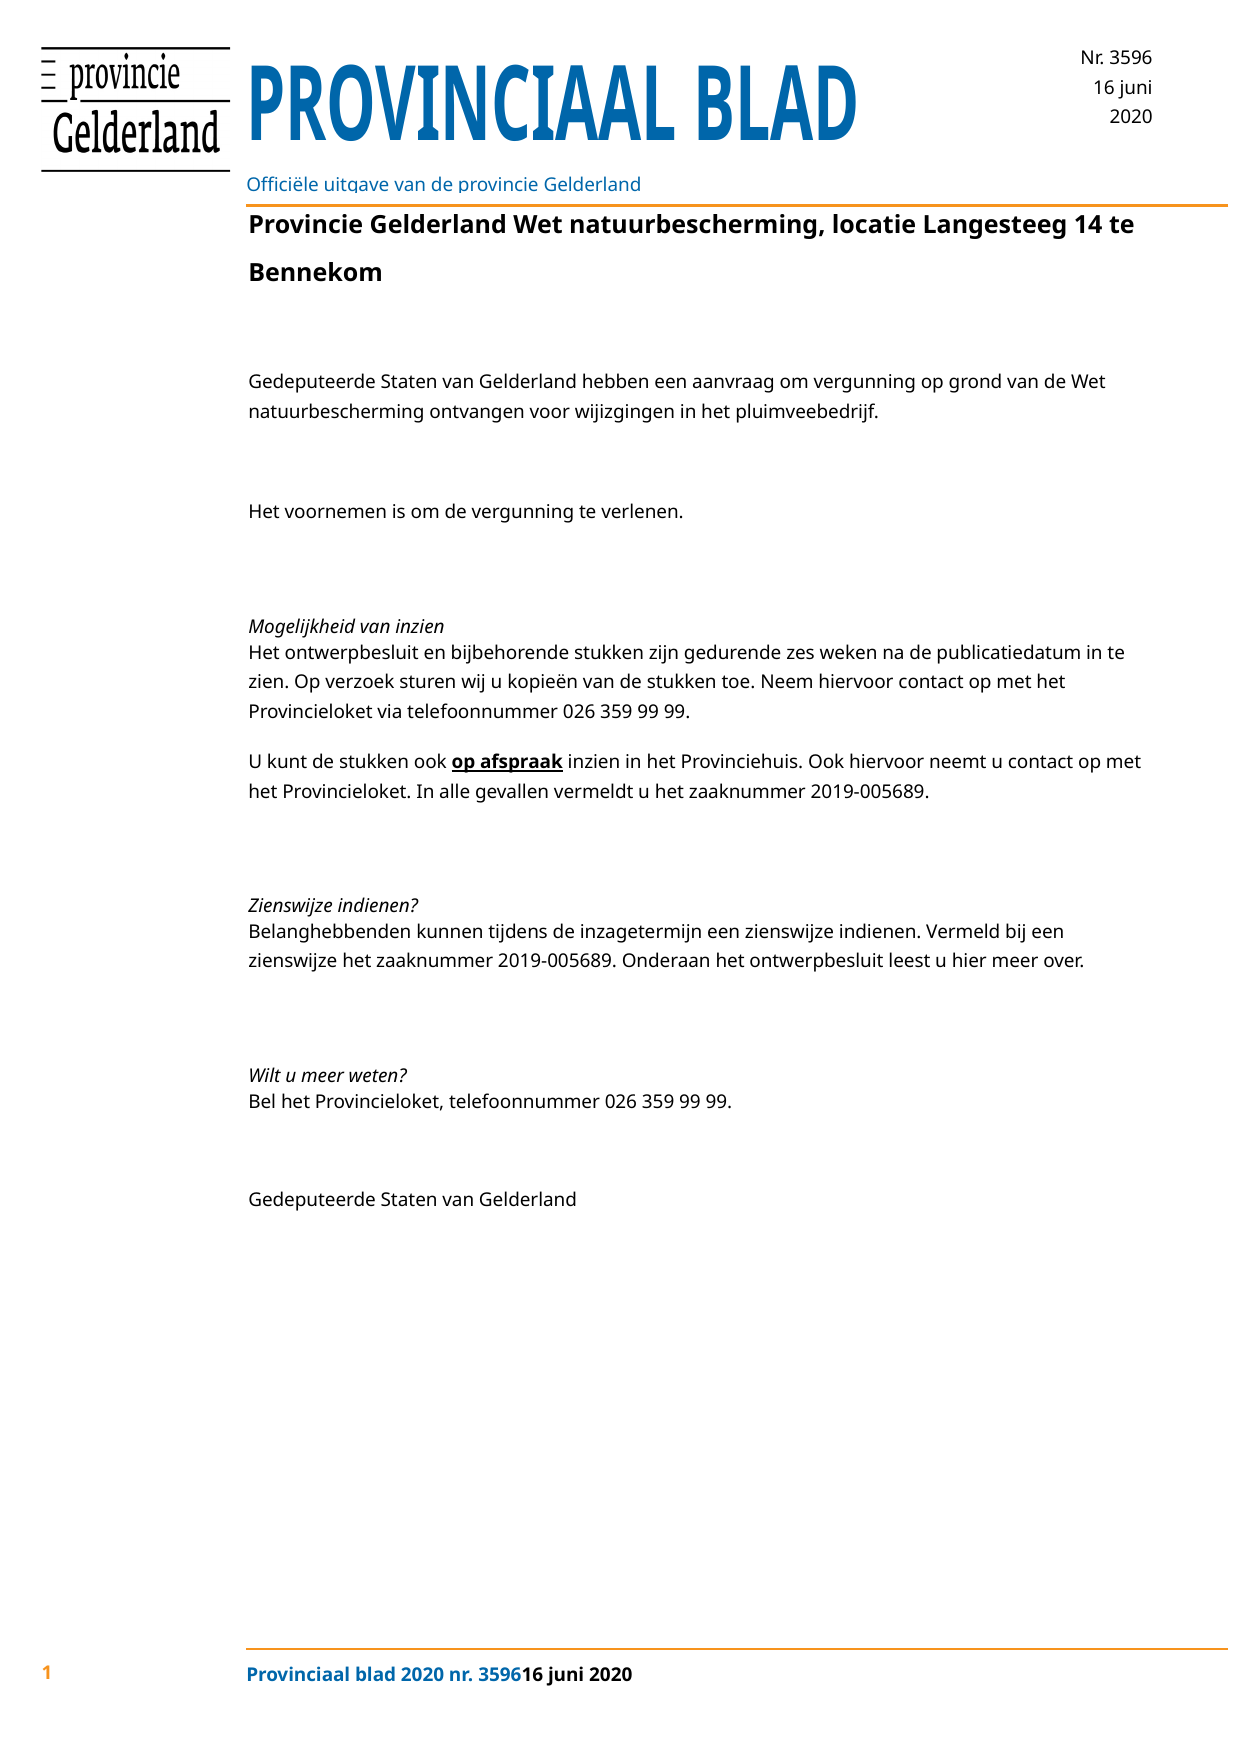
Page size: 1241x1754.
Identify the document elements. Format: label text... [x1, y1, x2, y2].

text Het voornemen is om de vergunning te verlenen. [248, 499, 1152, 524]
text Wilt u meer weten? [248, 1062, 1152, 1088]
text U kunt de stukken ook op afspraak inzien in het Provinciehuis. Ook hiervoor neemt u contact op met het Provincieloket. In alle gevallen vermeldt u het zaaknummer 2019-005689. [248, 748, 1152, 804]
text Provincie Gelderland Wet natuurbescherming, locatie Langesteeg 14 te Bennekom [248, 207, 1152, 288]
text Gedeputeerde Staten van Gelderland [248, 1186, 1152, 1212]
picture [41, 47, 231, 172]
text Belanghebbenden kunnen tijdens de inzagetermijn een zienswijze indienen. Vermeld bij een zienswijze het zaaknummer 2019-005689. Onderaan het ontwerpbesluit leest u hier meer over. [248, 918, 1152, 973]
text Gedeputeerde Staten van Gelderland hebben een aanvraag om vergunning op grond van de Wet natuurbescherming ontvangen voor wijizgingen in het pluimveebedrijf. [248, 368, 1152, 424]
text Zienswijze indienen? [248, 892, 1152, 918]
text Het ontwerpbesluit en bijbehorende stukken zijn gedurende zes weken na de publicatiedatum in te zien. Op verzoek sturen wij u kopieën van de stukken toe. Neem hiervoor contact op met het Provincieloket via telefoonnummer 026 359 99 99. [248, 639, 1152, 724]
text Mogelijkheid van inzien [248, 613, 1152, 639]
text Bel het Provincieloket, telefoonnummer 026 359 99 99. [248, 1088, 1152, 1113]
